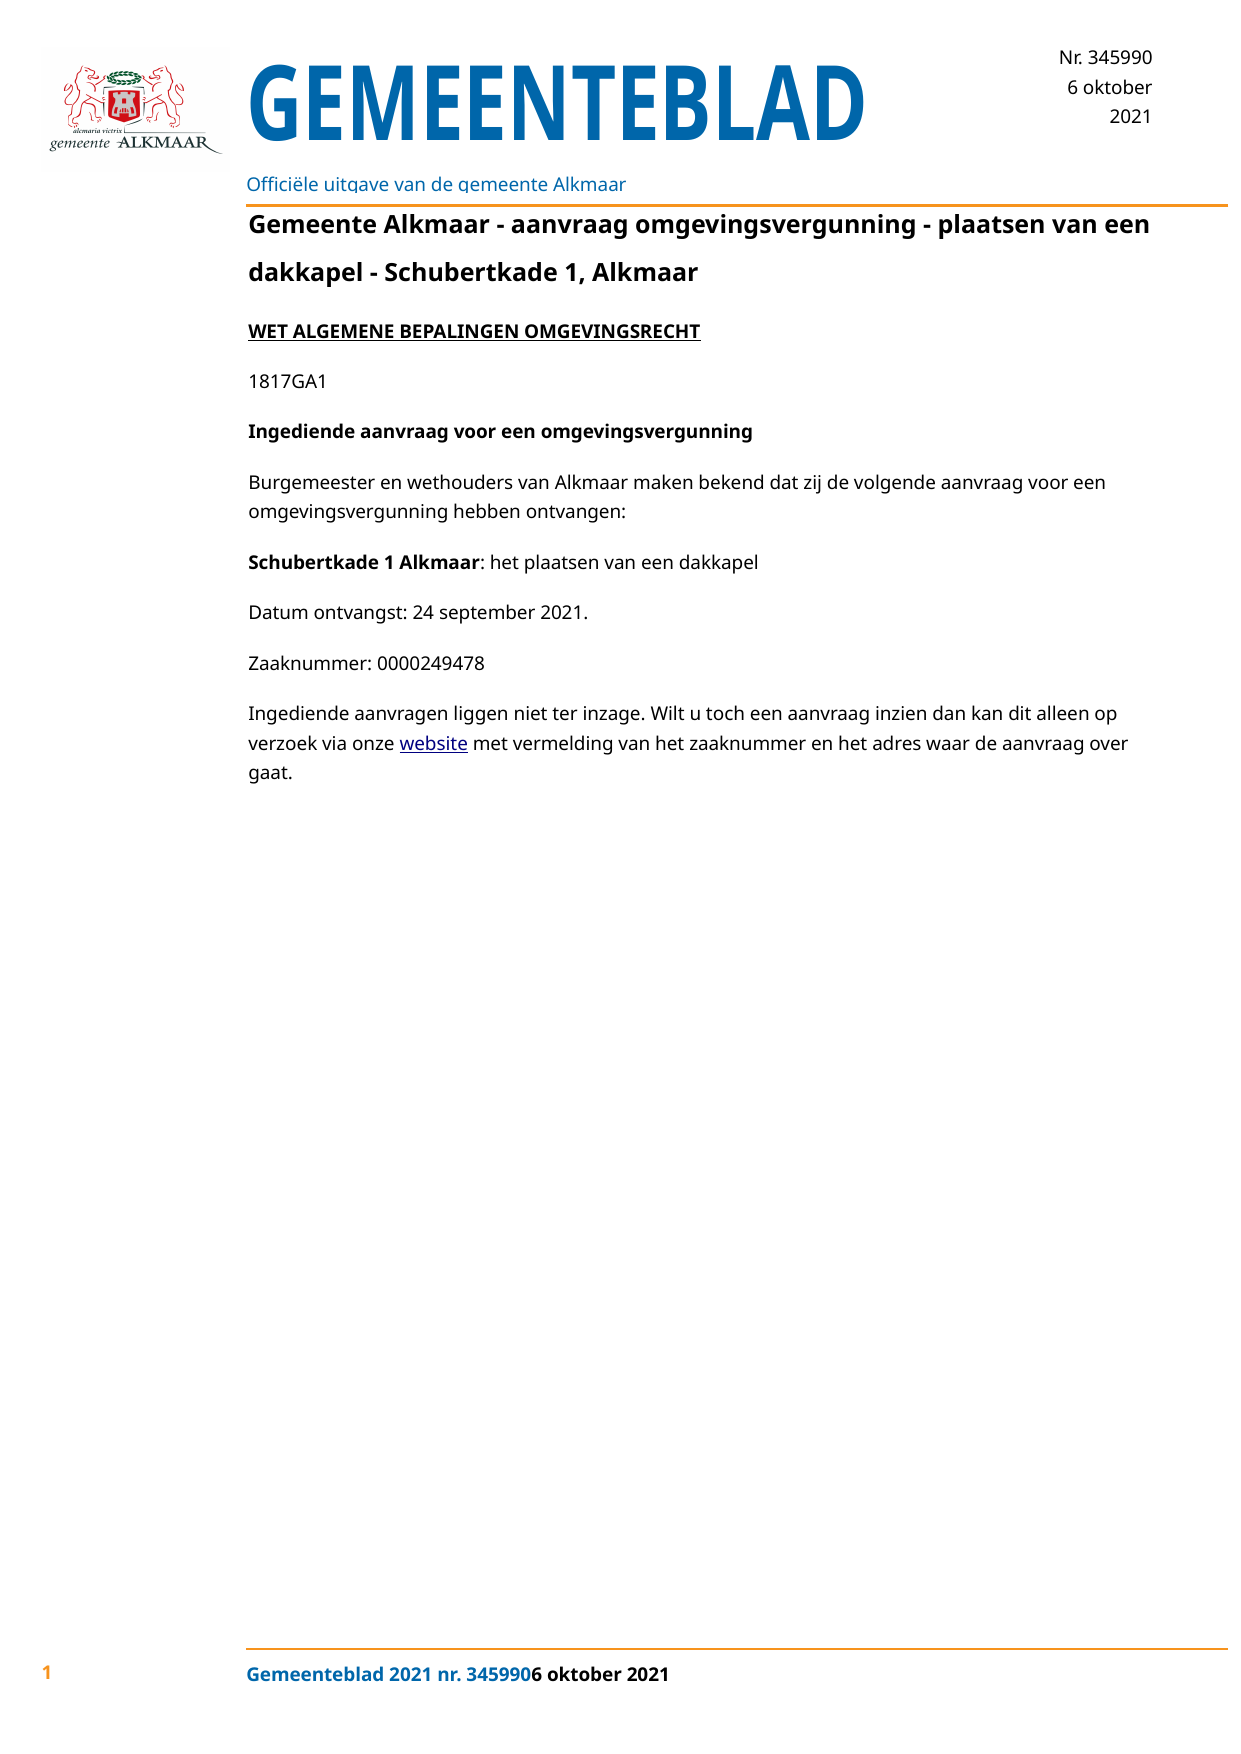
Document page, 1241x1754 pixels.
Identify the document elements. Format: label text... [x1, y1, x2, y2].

text Ingediende aanvragen liggen niet ter inzage. Wilt u toch een aanvraag inzien dan kan dit alleen op verzoek via onze website met vermelding van het zaaknummer en het adres waar de aanvraag over gaat. [248, 700, 1152, 785]
text Schubertkade 1 Alkmaar: het plaatsen van een dakkapel [248, 549, 1152, 575]
text Datum ontvangst: 24 september 2021. [248, 599, 1152, 625]
text Zaaknummer: 0000249478 [248, 650, 1152, 676]
text WET ALGEMENE BEPALINGEN OMGEVINGSRECHT [248, 318, 1152, 344]
picture [41, 47, 231, 172]
text Burgemeester en wethouders van Alkmaar maken bekend dat zij de volgende aanvraag voor een omgevingsvergunning hebben ontvangen: [248, 469, 1152, 524]
text 1817GA1 [248, 368, 1152, 394]
text Ingediende aanvraag voor een omgevingsvergunning [248, 419, 1152, 444]
text Gemeente Alkmaar - aanvraag omgevingsvergunning - plaatsen van een dakkapel - Schubertkade 1, Alkmaar [248, 207, 1152, 288]
